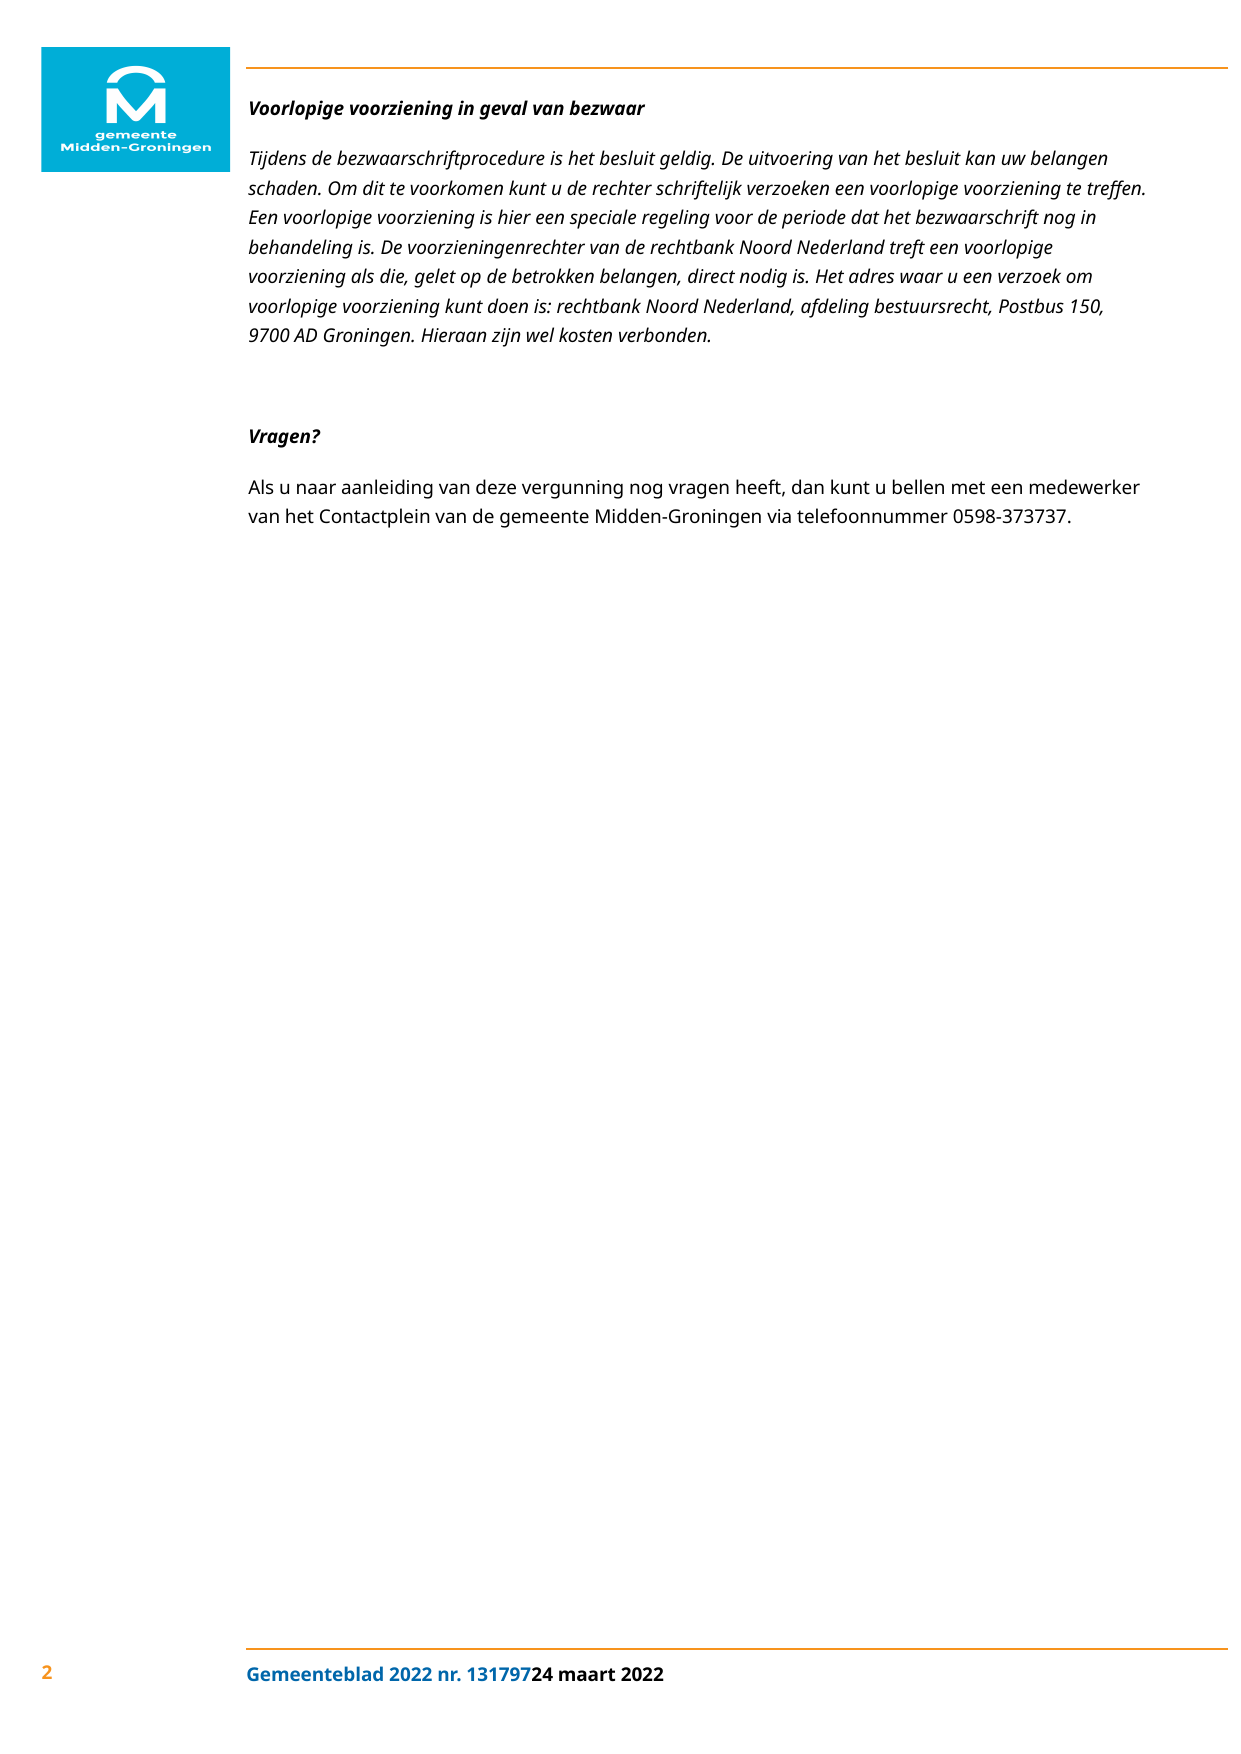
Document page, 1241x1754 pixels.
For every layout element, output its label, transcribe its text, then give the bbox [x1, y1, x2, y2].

text Als u naar aanleiding van deze vergunning nog vragen heeft, dan kunt u bellen met een medewerker van het Contactplein van de gemeente Midden-Groningen via telefoonnummer 0598-373737. [248, 474, 1152, 529]
picture [108, 66, 164, 82]
picture [107, 89, 165, 122]
text Tijdens de bezwaarschriftprocedure is het besluit geldig. De uitvoering van het besluit kan uw belangen schaden. Om dit te voorkomen kunt u de rechter schriftelijk verzoeken een voorlopige voorziening te treffen. Een voorlopige voorziening is hier een speciale regeling voor de periode dat het bezwaarschrift nog in behandeling is. De voorzieningenrechter van de rechtbank Noord Nederland treft een voorlopige voorziening als die, gelet op de betrokken belangen, direct nodig is. Het adres waar u een verzoek om voorlopige voorziening kunt doen is: rechtbank Noord Nederland, afdeling bestuursrecht, Postbus 150, 9700 AD Groningen. Hieraan zijn wel kosten verbonden. [248, 145, 1152, 348]
picture [184, 146, 190, 153]
text Voorlopige voorziening in geval van bezwaar [248, 95, 1152, 121]
text Vragen? [248, 423, 1152, 449]
